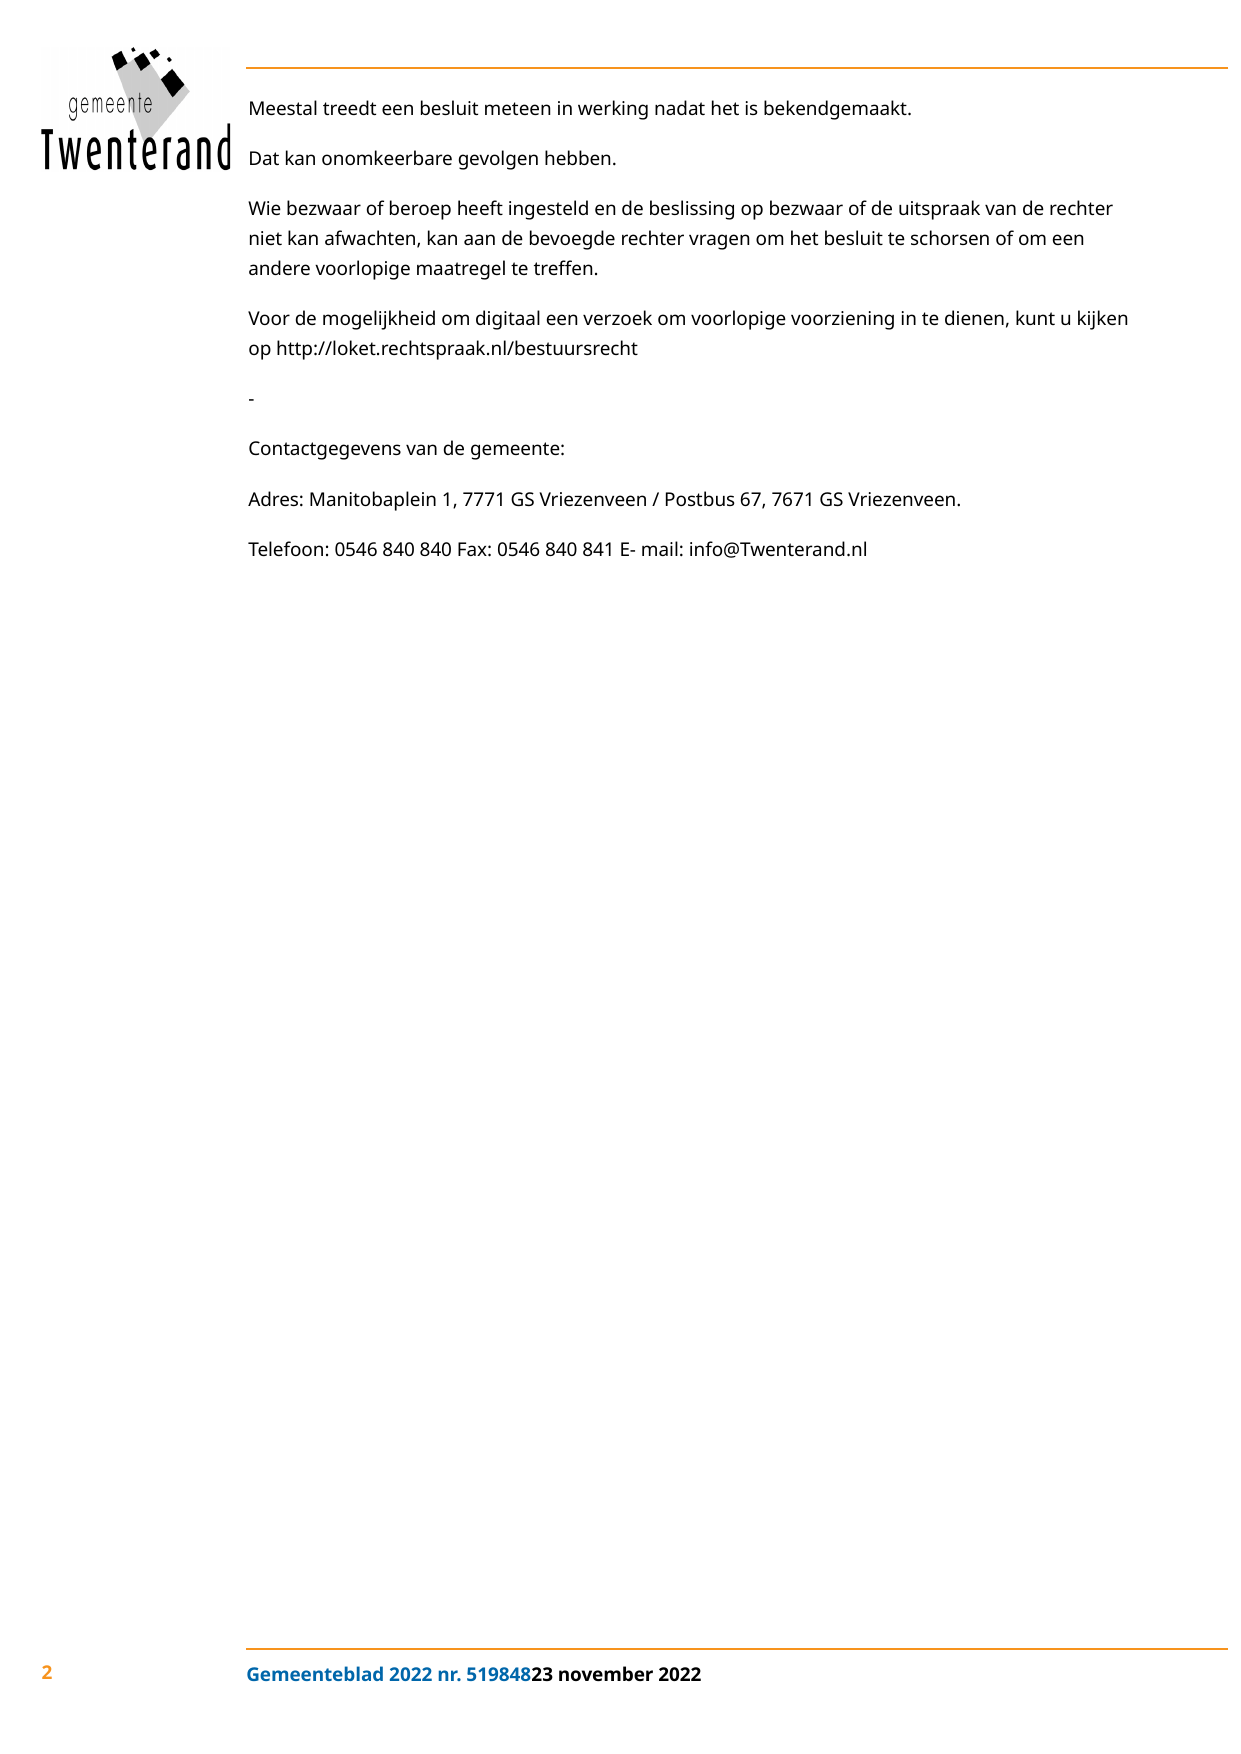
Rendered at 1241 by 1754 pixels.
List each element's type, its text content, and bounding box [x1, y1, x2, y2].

text Contactgegevens van de gemeente: [248, 436, 1152, 461]
text - [248, 385, 1152, 411]
text Meestal treedt een besluit meteen in werking nadat het is bekendgemaakt. [248, 95, 1152, 121]
text Adres: Manitobaplein 1, 7771 GS Vriezenveen / Postbus 67, 7671 GS Vriezenveen. [248, 486, 1152, 512]
text Wie bezwaar of beroep heeft ingesteld en de beslissing op bezwaar of de uitspraak van de rechter niet kan afwachten, kan aan de bevoegde rechter vragen om het besluit te schorsen of om een andere voorlopige maatregel te treffen. [248, 196, 1152, 281]
text Dat kan onomkeerbare gevolgen hebben. [248, 145, 1152, 171]
picture [41, 47, 231, 172]
text Voor de mogelijkheid om digitaal een verzoek om voorlopige voorziening in te dienen, kunt u kijken op http://loket.rechtspraak.nl/bestuursrecht [248, 305, 1152, 361]
text Telefoon: 0546 840 840 Fax: 0546 840 841 E- mail: info@Twenterand.nl [248, 536, 1152, 562]
